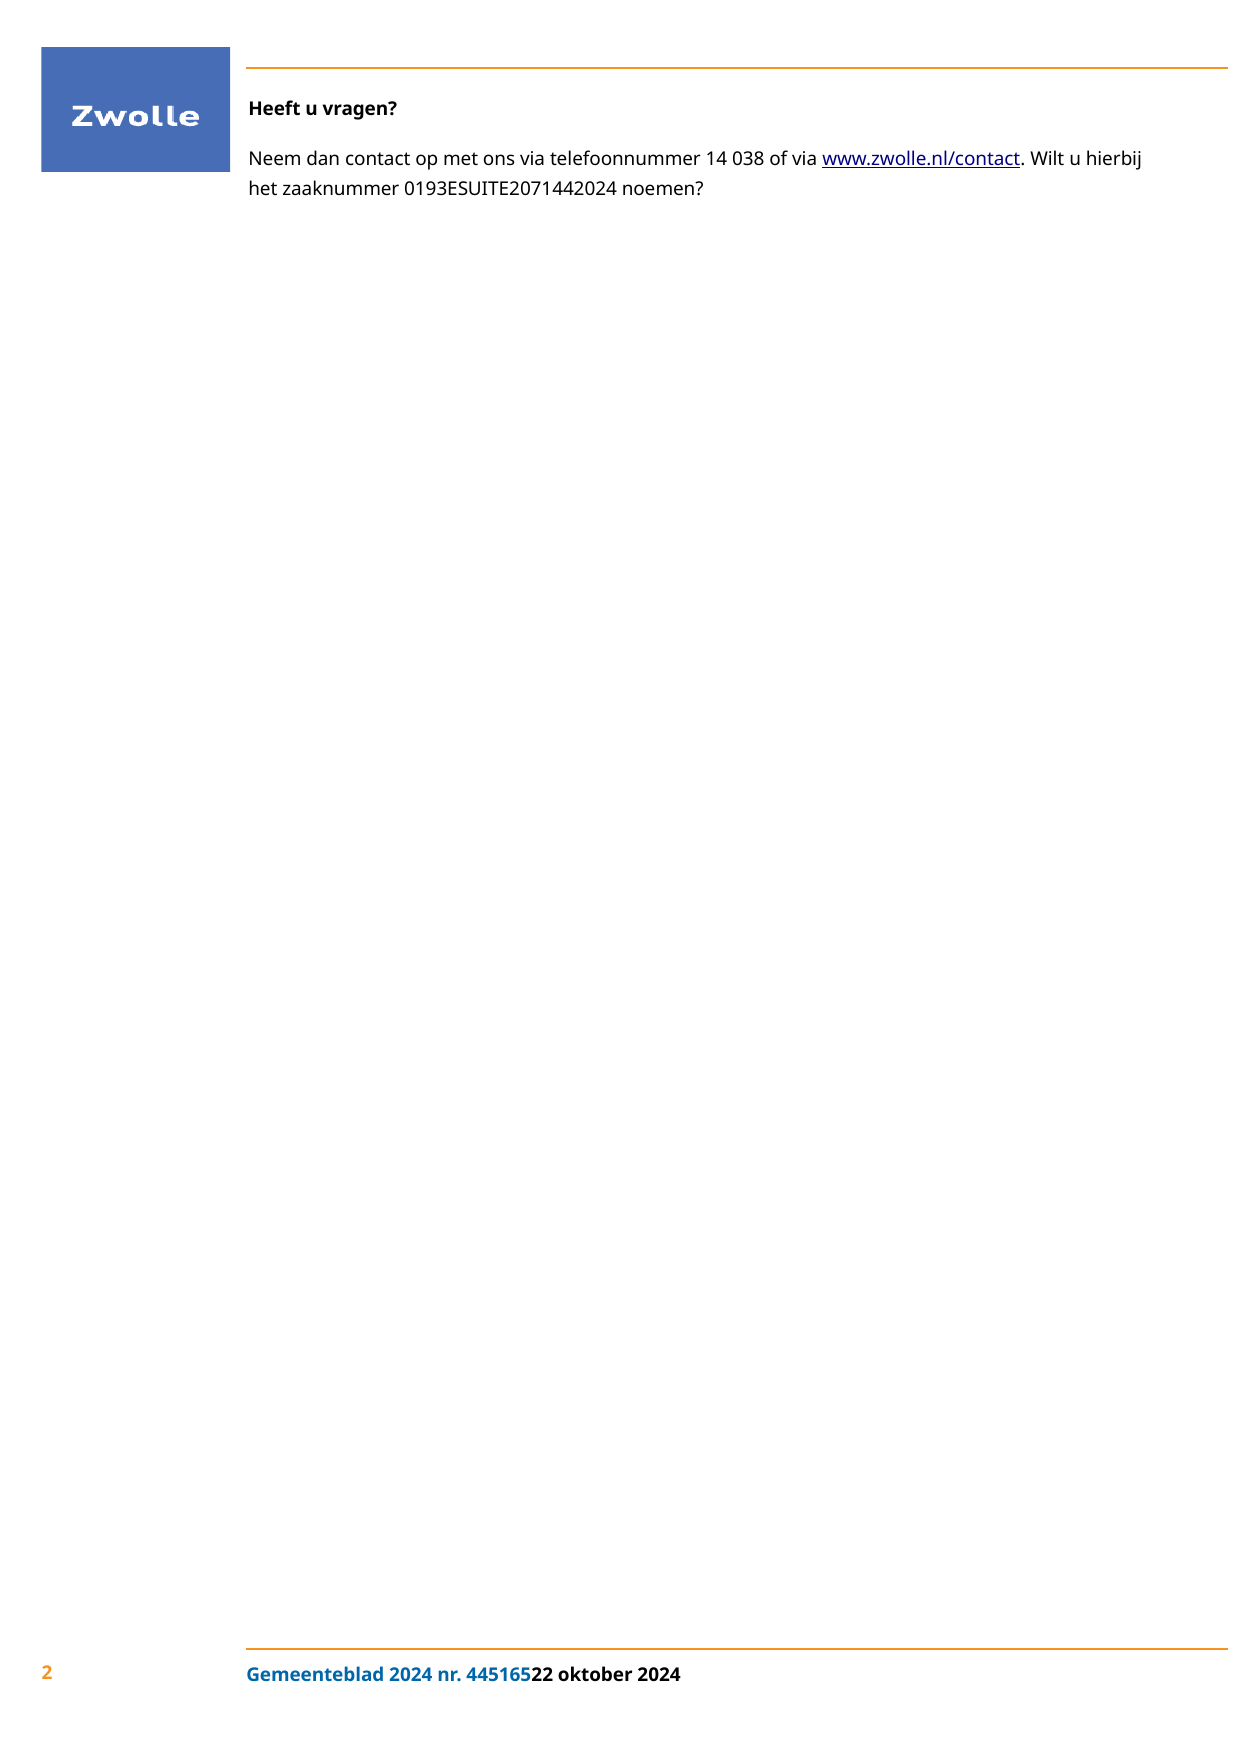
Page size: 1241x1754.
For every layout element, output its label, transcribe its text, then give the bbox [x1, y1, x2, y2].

text Neem dan contact op met ons via telefoonnummer 14 038 of via www.zwolle.nl/contact. Wilt u hierbij het zaaknummer 0193ESUITE2071442024 noemen? [248, 145, 1152, 201]
picture [41, 47, 231, 172]
text Heeft u vragen? [248, 95, 1152, 121]
